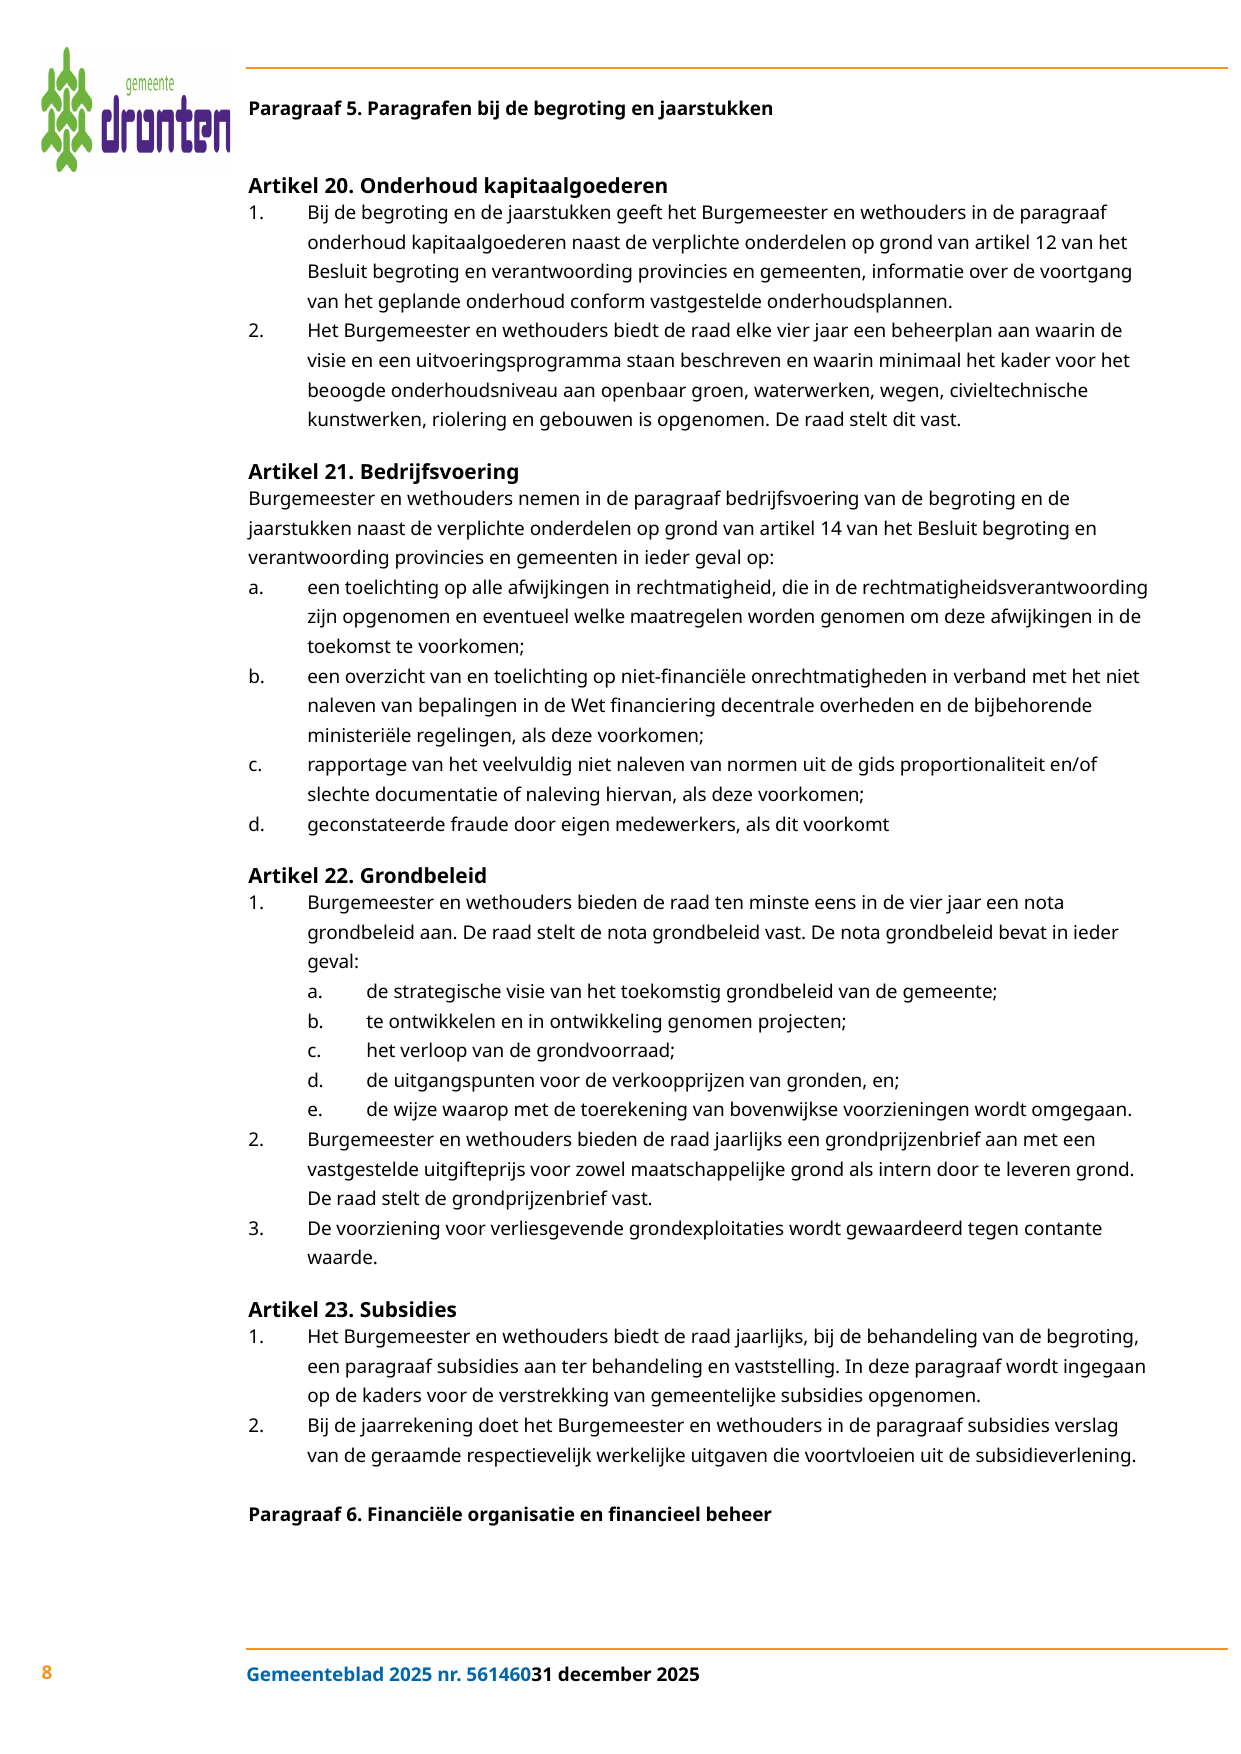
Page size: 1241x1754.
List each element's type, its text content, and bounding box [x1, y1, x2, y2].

list rapportage van het veelvuldig niet naleven van normen uit de gids proportionaliteit en/of slechte documentatie of naleving hiervan, als deze voorkomen; [248, 752, 1152, 807]
list Burgemeester en wethouders bieden de raad ten minste eens in de vier jaar een nota grondbeleid aan. De raad stelt de nota grondbeleid vast. De nota grondbeleid bevat in ieder geval: [248, 889, 1152, 974]
list de wijze waarop met de toerekening van bovenwijkse voorzieningen wordt omgegaan. [307, 1097, 1152, 1122]
text Artikel 22. Grondbeleid [248, 861, 1152, 889]
text Artikel 23. Subsidies [248, 1295, 1152, 1323]
picture [41, 47, 231, 172]
list Burgemeester en wethouders bieden de raad jaarlijks een grondprijzenbrief aan met een vastgestelde uitgifteprijs voor zowel maatschappelijke grond als intern door te leveren grond. De raad stelt de grondprijzenbrief vast. [248, 1126, 1152, 1211]
list een overzicht van en toelichting op niet-financiële onrechtmatigheden in verband met het niet naleven van bepalingen in de Wet financiering decentrale overheden en de bijbehorende ministeriële regelingen, als deze voorkomen; [248, 663, 1152, 748]
text Artikel 20. Onderhoud kapitaalgoederen [248, 171, 1152, 199]
text Burgemeester en wethouders nemen in de paragraaf bedrijfsvoering van de begroting en de jaarstukken naast de verplichte onderdelen op grond van artikel 14 van het Besluit begroting en verantwoording provincies en gemeenten in ieder geval op: [248, 485, 1152, 570]
text Paragraaf 6. Financiële organisatie en financieel beheer [248, 1501, 1152, 1527]
list een toelichting op alle afwijkingen in rechtmatigheid, die in de rechtmatigheidsverantwoording zijn opgenomen en eventueel welke maatregelen worden genomen om deze afwijkingen in de toekomst te voorkomen; [248, 574, 1152, 659]
list De voorziening voor verliesgevende grondexploitaties wordt gewaardeerd tegen contante waarde. [248, 1215, 1152, 1270]
list Het Burgemeester en wethouders biedt de raad jaarlijks, bij de behandeling van de begroting, een paragraaf subsidies aan ter behandeling en vaststelling. In deze paragraaf wordt ingegaan op de kaders voor de verstrekking van gemeentelijke subsidies opgenomen. [248, 1323, 1152, 1408]
list Bij de jaarrekening doet het Burgemeester en wethouders in de paragraaf subsidies verslag van de geraamde respectievelijk werkelijke uitgaven die voortvloeien uit de subsidieverlening. [248, 1412, 1152, 1467]
list Bij de begroting en de jaarstukken geeft het Burgemeester en wethouders in de paragraaf onderhoud kapitaalgoederen naast de verplichte onderdelen op grond van artikel 12 van het Besluit begroting en verantwoording provincies en gemeenten, informatie over de voortgang van het geplande onderhoud conform vastgestelde onderhoudsplannen. [248, 199, 1152, 314]
list geconstateerde fraude door eigen medewerkers, als dit voorkomt [248, 811, 1152, 836]
text Artikel 21. Bedrijfsvoering [248, 457, 1152, 485]
list Het Burgemeester en wethouders biedt de raad elke vier jaar een beheerplan aan waarin de visie en een uitvoeringsprogramma staan beschreven en waarin minimaal het kader voor het beoogde onderhoudsniveau aan openbaar groen, waterwerken, wegen, civieltechnische kunstwerken, riolering en gebouwen is opgenomen. De raad stelt dit vast. [248, 318, 1152, 432]
list het verloop van de grondvoorraad; [307, 1037, 1152, 1063]
list te ontwikkelen en in ontwikkeling genomen projecten; [307, 1008, 1152, 1034]
list de uitgangspunten voor de verkoopprijzen van gronden, en; [307, 1067, 1152, 1093]
text Paragraaf 5. Paragrafen bij de begroting en jaarstukken [248, 95, 1152, 121]
list de strategische visie van het toekomstig grondbeleid van de gemeente; [307, 978, 1152, 1004]
